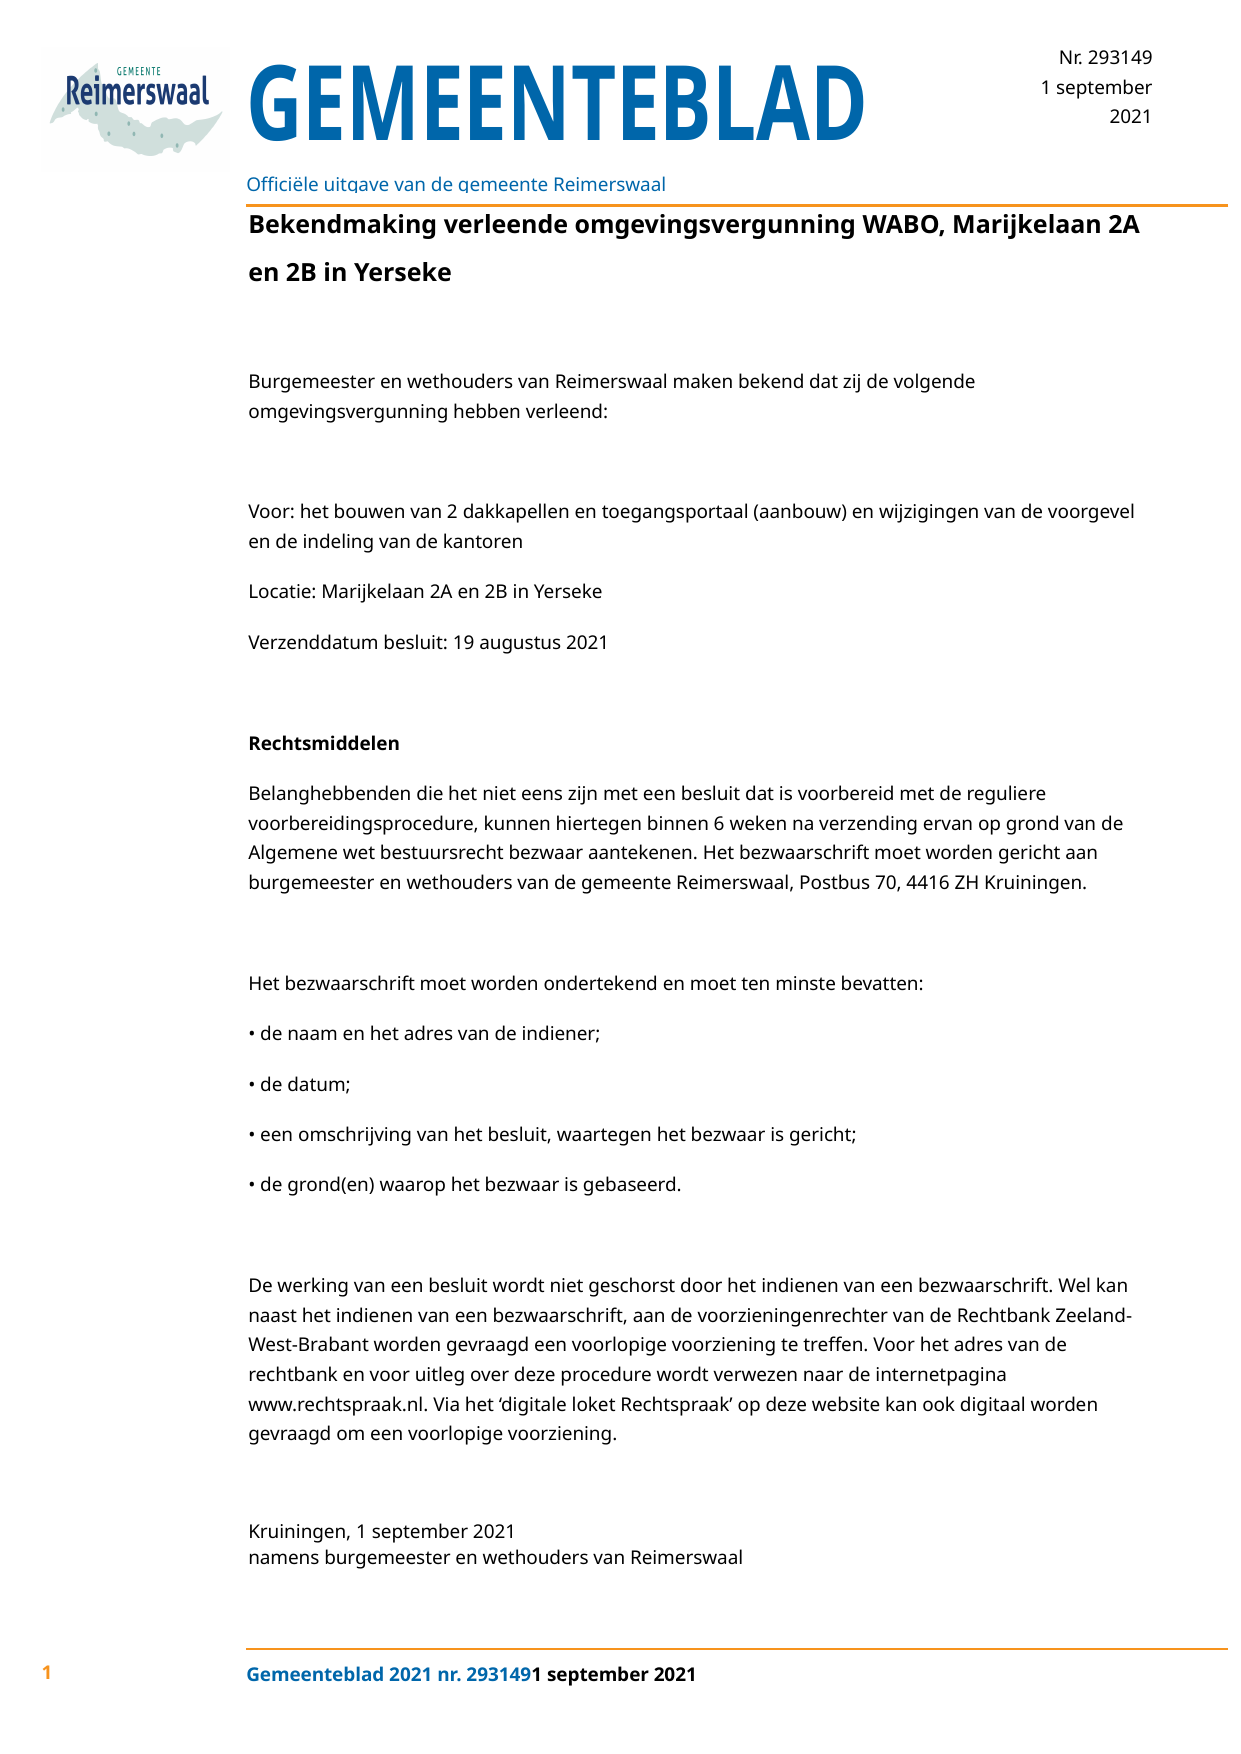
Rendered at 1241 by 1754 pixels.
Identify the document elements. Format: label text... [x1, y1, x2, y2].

text Locatie: Marijkelaan 2A en 2B in Yerseke [248, 579, 1152, 604]
text Verzenddatum besluit: 19 augustus 2021 [248, 629, 1152, 655]
text Kruiningen, 1 september 2021 [248, 1519, 1152, 1544]
text • een omschrijving van het besluit, waartegen het bezwaar is gericht; [248, 1121, 1152, 1147]
text • de grond(en) waarop het bezwaar is gebaseerd. [248, 1172, 1152, 1197]
text Belanghebbenden die het niet eens zijn met een besluit dat is voorbereid met de reguliere voorbereidingsprocedure, kunnen hiertegen binnen 6 weken na verzending ervan op grond van de Algemene wet bestuursrecht bezwaar aantekenen. Het bezwaarschrift moet worden gericht aan burgemeester en wethouders van de gemeente Reimerswaal, Postbus 70, 4416 ZH Kruiningen. [248, 780, 1152, 895]
picture [41, 47, 231, 172]
text • de naam en het adres van de indiener; [248, 1020, 1152, 1046]
text Burgemeester en wethouders van Reimerswaal maken bekend dat zij de volgende omgevingsvergunning hebben verleend: [248, 368, 1152, 424]
text Rechtsmiddelen [248, 730, 1152, 756]
text Voor: het bouwen van 2 dakkapellen en toegangsportaal (aanbouw) en wijzigingen van de voorgevel en de indeling van de kantoren [248, 499, 1152, 554]
text De werking van een besluit wordt niet geschorst door het indienen van een bezwaarschrift. Wel kan naast het indienen van een bezwaarschrift, aan de voorzieningenrechter van de Rechtbank Zeeland-West-Brabant worden gevraagd een voorlopige voorziening te treffen. Voor het adres van de rechtbank en voor uitleg over deze procedure wordt verwezen naar de internetpagina www.rechtspraak.nl. Via het ‘digitale loket Rechtspraak’ op deze website kan ook digitaal worden gevraagd om een voorlopige voorziening. [248, 1272, 1152, 1446]
text Bekendmaking verleende omgevingsvergunning WABO, Marijkelaan 2A en 2B in Yerseke [248, 207, 1152, 288]
text • de datum; [248, 1071, 1152, 1097]
text Het bezwaarschrift moet worden ondertekend en moet ten minste bevatten: [248, 970, 1152, 996]
text namens burgemeester en wethouders van Reimerswaal [248, 1544, 1152, 1570]
